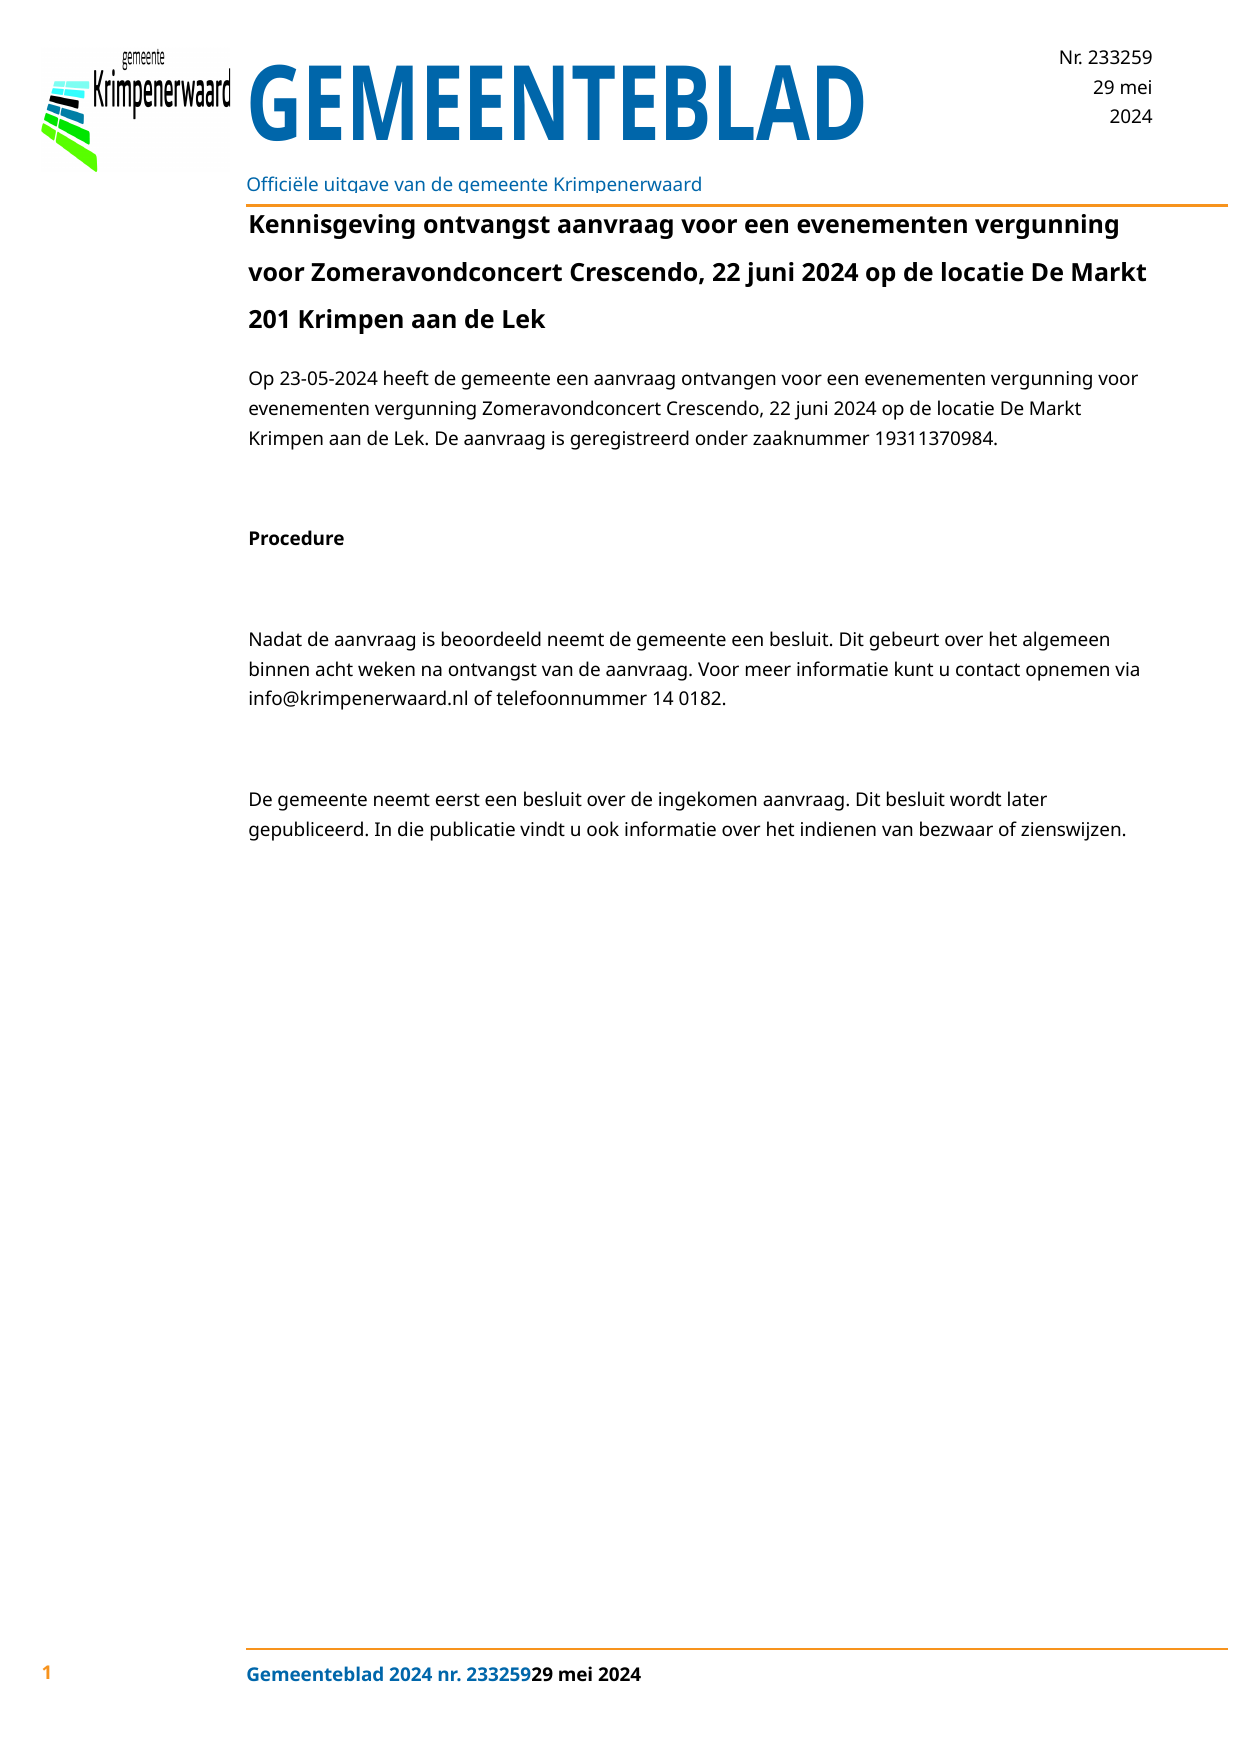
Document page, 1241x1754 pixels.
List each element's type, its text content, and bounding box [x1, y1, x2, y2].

picture [41, 47, 231, 172]
text Kennisgeving ontvangst aanvraag voor een evenementen vergunning voor Zomeravondconcert Crescendo, 22 juni 2024 op de locatie De Markt 201 Krimpen aan de Lek [248, 207, 1152, 336]
text De gemeente neemt eerst een besluit over de ingekomen aanvraag. Dit besluit wordt later gepubliceerd. In die publicatie vindt u ook informatie over het indienen van bezwaar of zienswijzen. [248, 786, 1152, 842]
text Procedure [248, 526, 1152, 551]
text Op 23-05-2024 heeft de gemeente een aanvraag ontvangen voor een evenementen vergunning voor evenementen vergunning Zomeravondconcert Crescendo, 22 juni 2024 op de locatie De Markt Krimpen aan de Lek. De aanvraag is geregistreerd onder zaaknummer 19311370984. [248, 366, 1152, 450]
text Nadat de aanvraag is beoordeeld neemt de gemeente een besluit. Dit gebeurt over het algemeen binnen acht weken na ontvangst van de aanvraag. Voor meer informatie kunt u contact opnemen via info@krimpenerwaard.nl of telefoonnummer 14 0182. [248, 626, 1152, 711]
